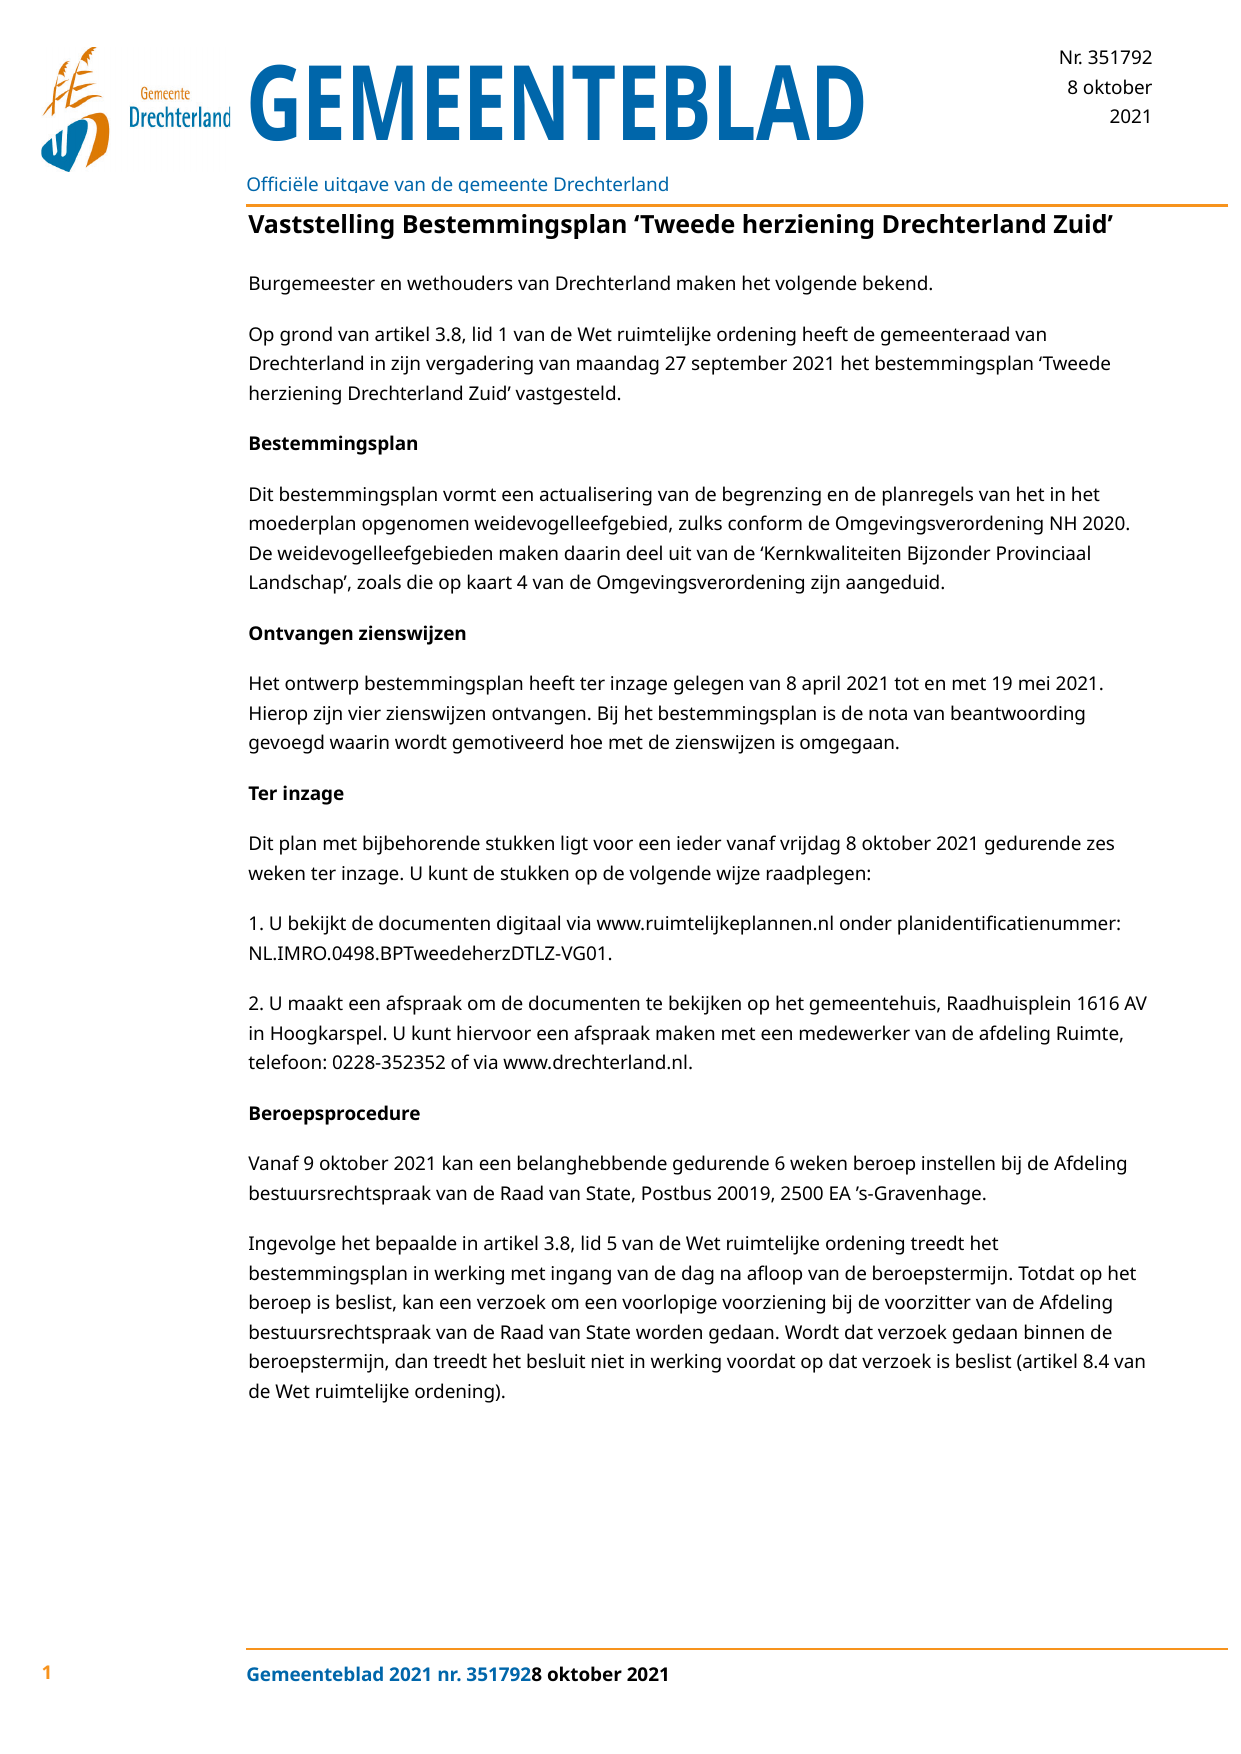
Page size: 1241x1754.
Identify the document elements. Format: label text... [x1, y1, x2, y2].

text 1. U bekijkt de documenten digitaal via www.ruimtelijkeplannen.nl onder planidentificatienummer: NL.IMRO.0498.BPTweedeherzDTLZ-VG01. [248, 910, 1152, 966]
text Ingevolge het bepaalde in artikel 3.8, lid 5 van de Wet ruimtelijke ordening treedt het bestemmingsplan in werking met ingang van de dag na afloop van de beroepstermijn. Totdat op het beroep is beslist, kan een verzoek om een voorlopige voorziening bij de voorzitter van de Afdeling bestuursrechtspraak van de Raad van State worden gedaan. Wordt dat verzoek gedaan binnen de beroepstermijn, dan treedt het besluit niet in werking voordat op dat verzoek is beslist (artikel 8.4 van de Wet ruimtelijke ordening). [248, 1230, 1152, 1404]
text Beroepsprocedure [248, 1100, 1152, 1126]
text Bestemmingsplan [248, 430, 1152, 456]
text Het ontwerp bestemmingsplan heeft ter inzage gelegen van 8 april 2021 tot en met 19 mei 2021. Hierop zijn vier zienswijzen ontvangen. Bij het bestemmingsplan is de nota van beantwoording gevoegd waarin wordt gemotiveerd hoe met de zienswijzen is omgegaan. [248, 670, 1152, 755]
picture [226, 115, 231, 124]
text Vanaf 9 oktober 2021 kan een belanghebbende gedurende 6 weken beroep instellen bij de Afdeling bestuursrechtspraak van de Raad van State, Postbus 20019, 2500 EA ’s-Gravenhage. [248, 1150, 1152, 1206]
text Dit bestemmingsplan vormt een actualisering van de begrenzing en de planregels van het in het moederplan opgenomen weidevogelleefgebied, zulks conform de Omgevingsverordening NH 2020. De weidevogelleefgebieden maken daarin deel uit van de ‘Kernkwaliteiten Bijzonder Provinciaal Landschap’, zoals die op kaart 4 van de Omgevingsverordening zijn aangeduid. [248, 481, 1152, 595]
text Ontvangen zienswijzen [248, 620, 1152, 646]
text 2. U maakt een afspraak om de documenten te bekijken op het gemeentehuis, Raadhuisplein 1616 AV in Hoogkarspel. U kunt hiervoor een afspraak maken met een medewerker van de afdeling Ruimte, telefoon: 0228-352352 of via www.drechterland.nl. [248, 990, 1152, 1075]
picture [41, 158, 64, 172]
text Ter inzage [248, 780, 1152, 806]
text Dit plan met bijbehorende stukken ligt voor een ieder vanaf vrijdag 8 oktober 2021 gedurende zes weken ter inzage. U kunt de stukken op de volgende wijze raadplegen: [248, 830, 1152, 886]
text Op grond van artikel 3.8, lid 1 van de Wet ruimtelijke ordening heeft de gemeenteraad van Drechterland in zijn vergadering van maandag 27 september 2021 het bestemmingsplan ‘Tweede herziening Drechterland Zuid’ vastgesteld. [248, 321, 1152, 406]
text Vaststelling Bestemmingsplan ‘Tweede herziening Drechterland Zuid’ [248, 207, 1152, 241]
picture [41, 47, 231, 172]
text Burgemeester en wethouders van Drechterland maken het volgende bekend. [248, 270, 1152, 296]
